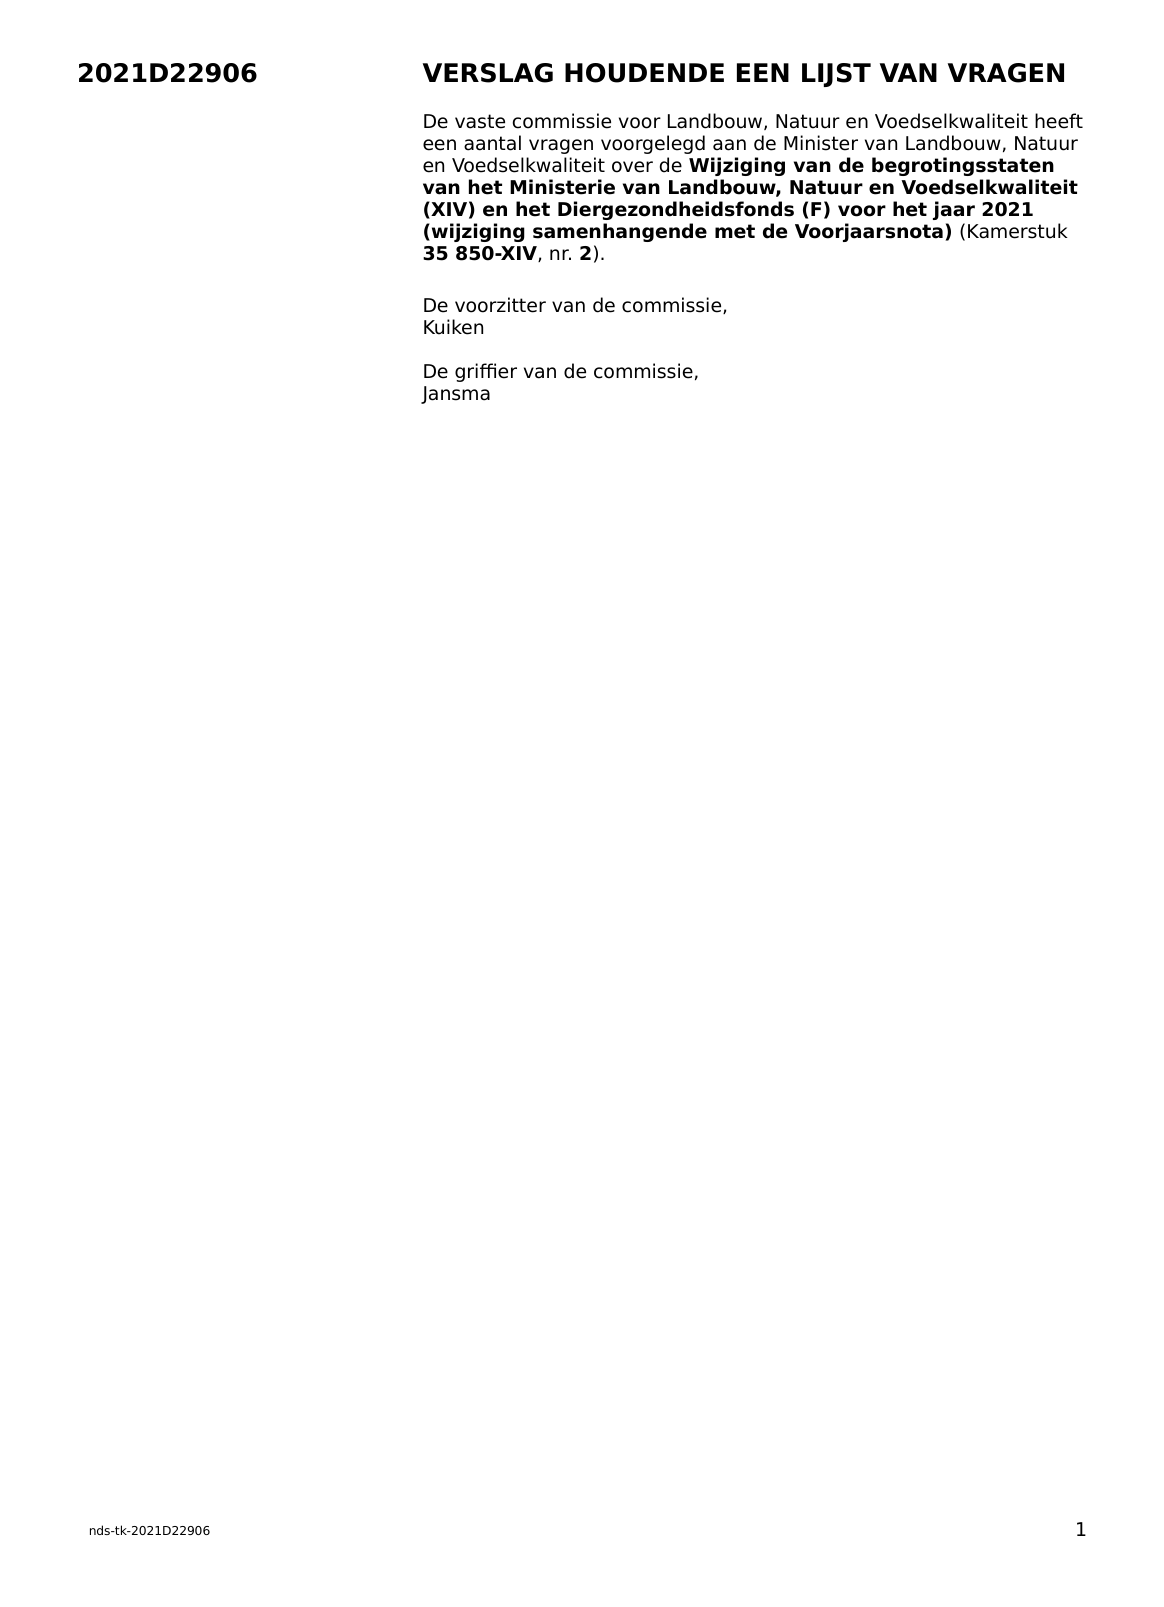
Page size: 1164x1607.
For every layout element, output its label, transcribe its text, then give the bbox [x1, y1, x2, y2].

text 2021D22906 VERSLAG HOUDENDE EEN LIJST VAN VRAGEN [77, 59, 1087, 89]
text De voorzitter van de commissie, Kuiken [422, 295, 1087, 339]
text De vaste commissie voor Landbouw, Natuur en Voedselkwaliteit heeft een aantal vragen voorgelegd aan de Minister van Landbouw, Natuur en Voedselkwaliteit over de Wijziging van de begrotingsstaten van het Ministerie van Landbouw, Natuur en Voedselkwaliteit (XIV) en het Diergezondheidsfonds (F) voor het jaar 2021 (wijziging samenhangende met de Voorjaarsnota) (Kamerstuk 35 850-XIV, nr. 2). [422, 111, 1087, 265]
text nds-tk-2021D22906 [88, 1524, 323, 1538]
text De griffier van de commissie, Jansma [422, 361, 1087, 405]
